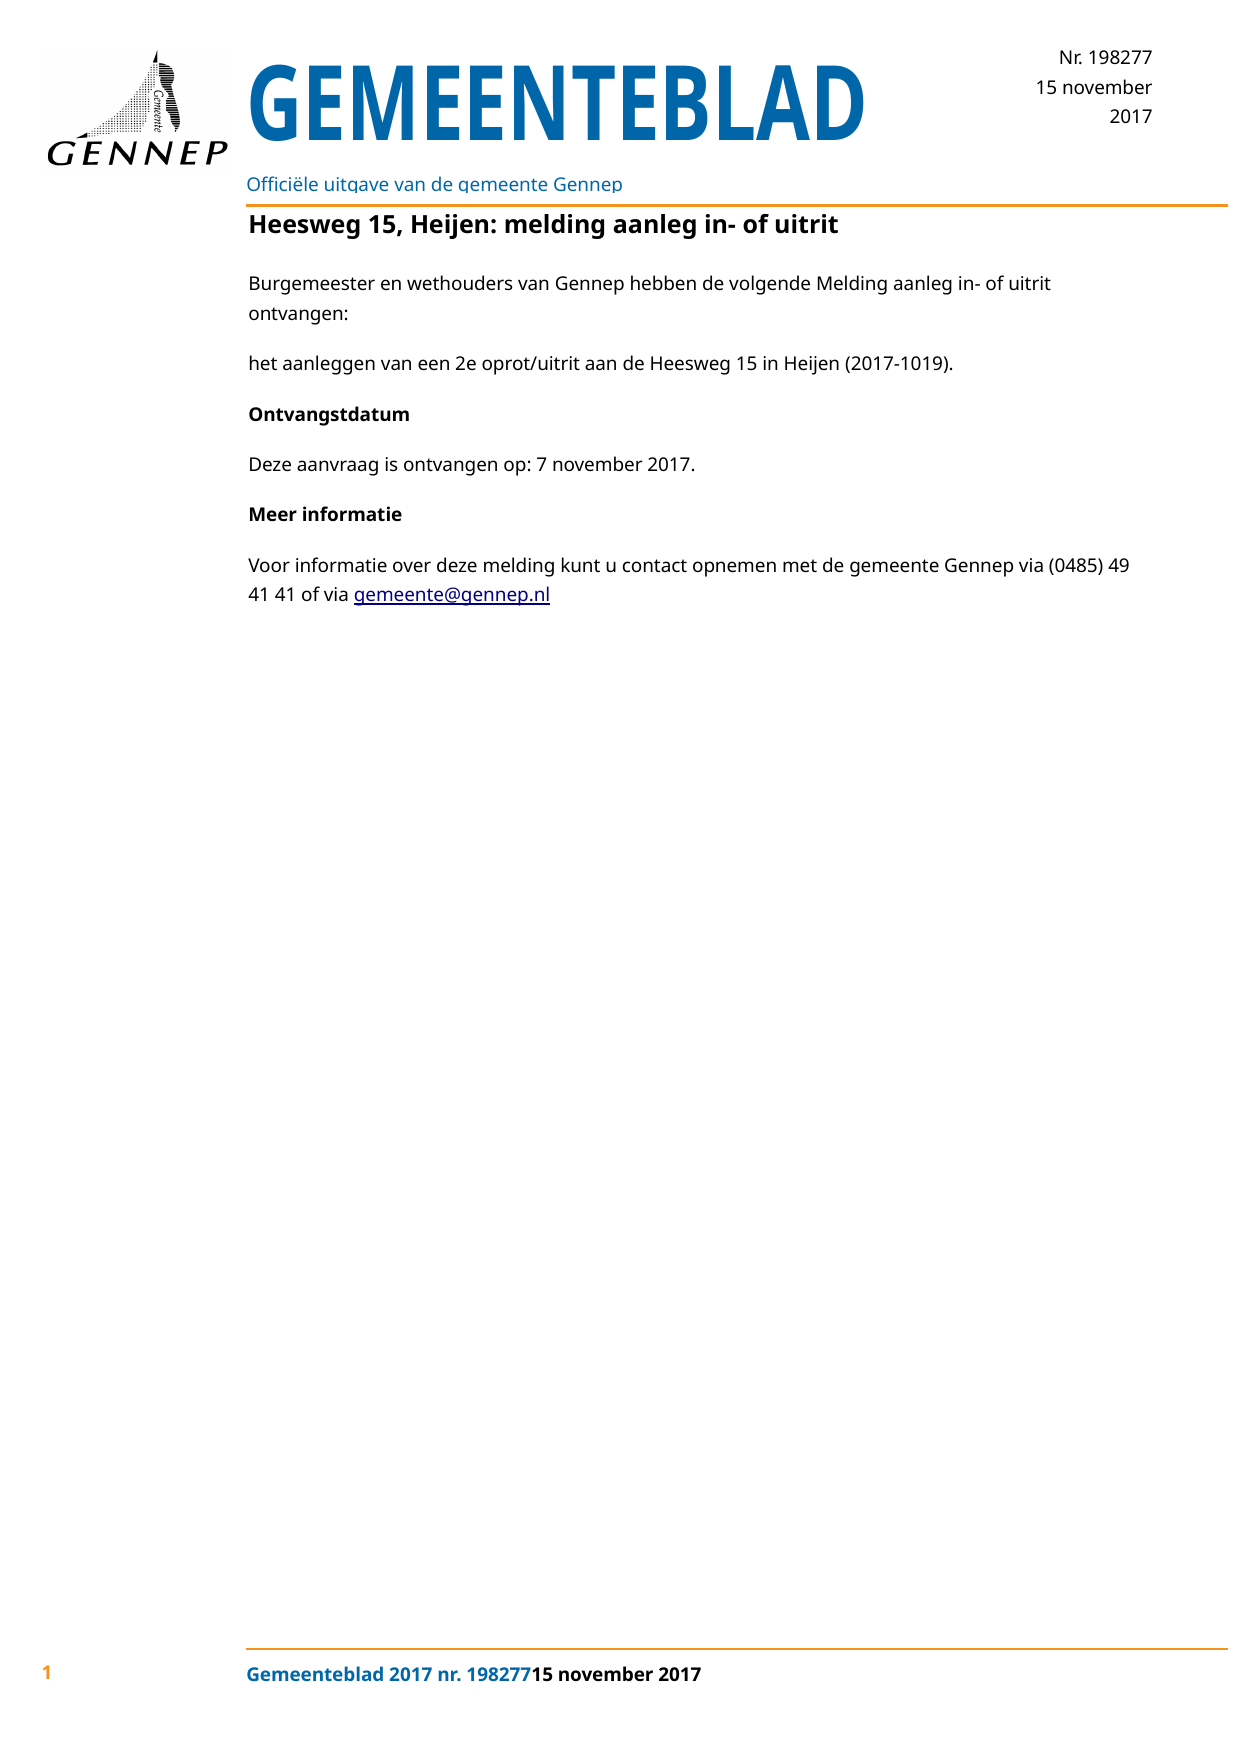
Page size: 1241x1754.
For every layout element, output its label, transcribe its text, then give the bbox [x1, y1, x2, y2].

picture [41, 47, 231, 172]
text Deze aanvraag is ontvangen op: 7 november 2017. [248, 451, 1152, 477]
text Voor informatie over deze melding kunt u contact opnemen met de gemeente Gennep via (0485) 49 41 41 of via gemeente@gennep.nl [248, 552, 1152, 607]
text Burgemeester en wethouders van Gennep hebben de volgende Melding aanleg in- of uitrit ontvangen: [248, 270, 1152, 326]
text Ontvangstdatum [248, 401, 1152, 426]
text Heesweg 15, Heijen: melding aanleg in- of uitrit [248, 207, 1152, 241]
text het aanleggen van een 2e oprot/uitrit aan de Heesweg 15 in Heijen (2017-1019). [248, 350, 1152, 376]
text Meer informatie [248, 502, 1152, 527]
